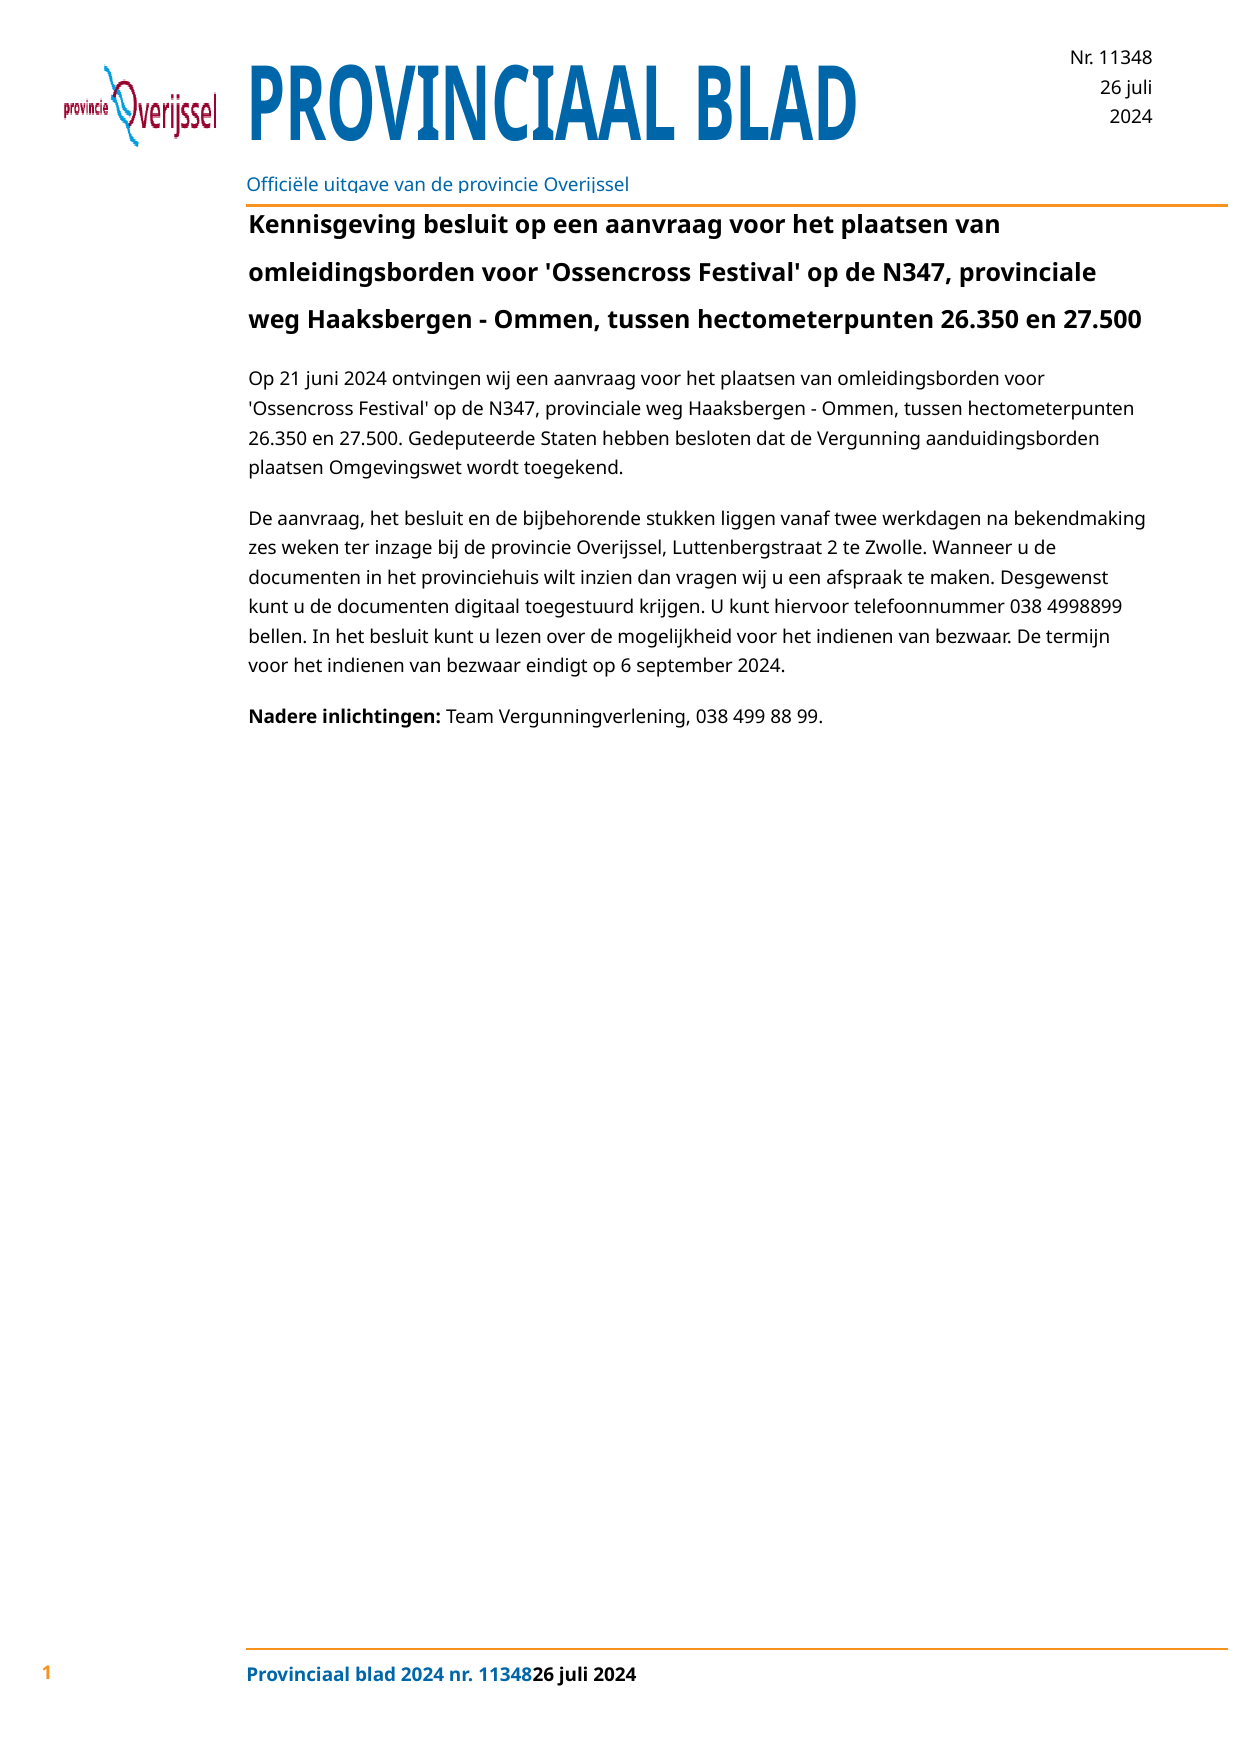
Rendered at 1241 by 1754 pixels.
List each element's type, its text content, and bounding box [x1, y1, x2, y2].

picture [41, 47, 231, 172]
text Op 21 juni 2024 ontvingen wij een aanvraag voor het plaatsen van omleidingsborden voor 'Ossencross Festival' op de N347, provinciale weg Haaksbergen - Ommen, tussen hectometerpunten 26.350 en 27.500. Gedeputeerde Staten hebben besloten dat de Vergunning aanduidingsborden plaatsen Omgevingswet wordt toegekend. [248, 366, 1152, 480]
text Kennisgeving besluit op een aanvraag voor het plaatsen van omleidingsborden voor 'Ossencross Festival' op de N347, provinciale weg Haaksbergen - Ommen, tussen hectometerpunten 26.350 en 27.500 [248, 207, 1152, 336]
text Nadere inlichtingen: Team Vergunningverlening, 038 499 88 99. [248, 703, 1152, 729]
text De aanvraag, het besluit en de bijbehorende stukken liggen vanaf twee werkdagen na bekendmaking zes weken ter inzage bij de provincie Overijssel, Luttenbergstraat 2 te Zwolle. Wanneer u de documenten in het provinciehuis wilt inzien dan vragen wij u een afspraak te maken. Desgewenst kunt u de documenten digitaal toegestuurd krijgen. U kunt hiervoor telefoonnummer 038 4998899 bellen. In het besluit kunt u lezen over de mogelijkheid voor het indienen van bezwaar. De termijn voor het indienen van bezwaar eindigt op 6 september 2024. [248, 505, 1152, 678]
